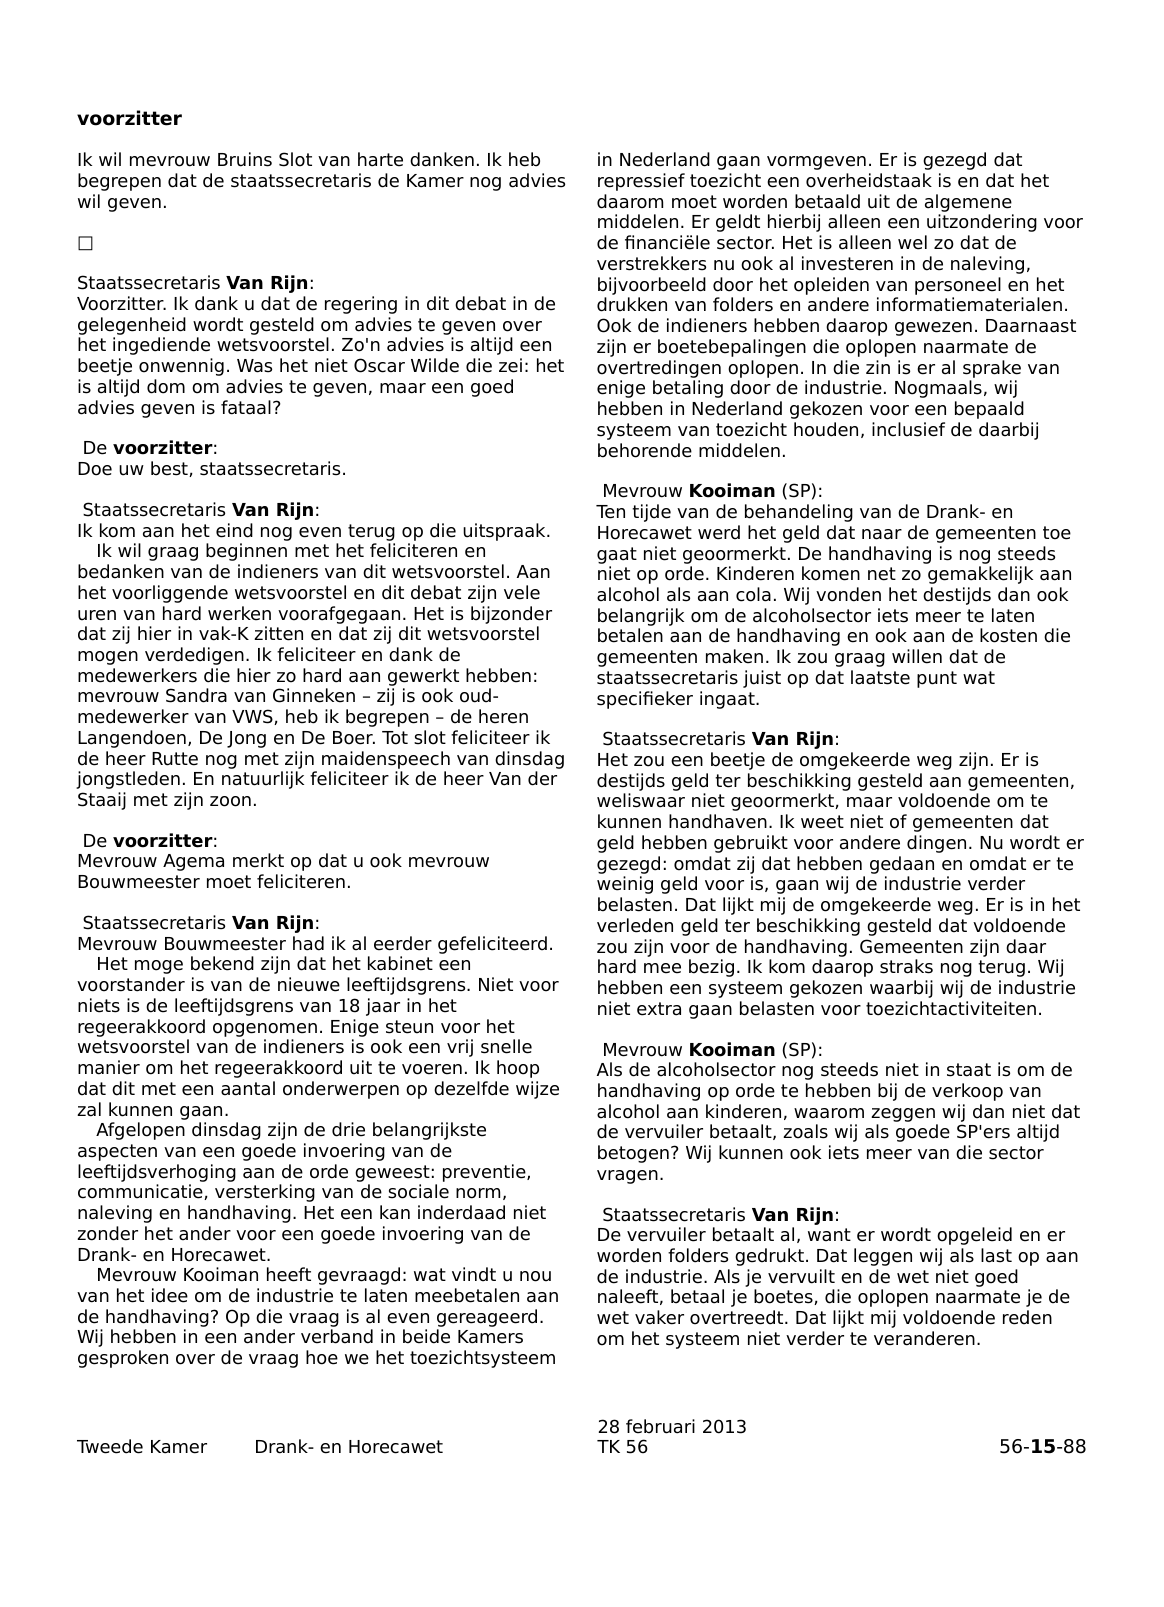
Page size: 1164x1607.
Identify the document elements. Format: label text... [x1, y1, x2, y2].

text Ik kom aan het eind nog even terug op die uitspraak. [77, 520, 567, 541]
text □ [77, 232, 567, 253]
text Doe uw best, staatssecretaris. [77, 459, 567, 480]
text Ten tijde van de behandeling van de Drank- en Horecawet werd het geld dat naar de gemeenten toe gaat niet geoormerkt. De handhaving is nog steeds niet op orde. Kinderen komen net zo gemakkelijk aan alcohol als aan cola. Wij vonden het destijds dan ook belangrijk om de alcoholsector iets meer te laten betalen aan de handhaving en ook aan de kosten die gemeenten maken. Ik zou graag willen dat de staatssecretaris juist op dat laatste punt wat specifieker ingaat. [596, 502, 1087, 709]
text Staatssecretaris Van Rijn: [596, 729, 1087, 750]
text Ik wil mevrouw Bruins Slot van harte danken. Ik heb begrepen dat de staatssecretaris de Kamer nog advies wil geven. [77, 150, 567, 212]
text De voorzitter: [77, 438, 567, 459]
text Mevrouw Kooiman (SP): [596, 481, 1087, 502]
text Ik wil graag beginnen met het feliciteren en bedanken van de indieners van dit wetsvoorstel. Aan het voorliggende wetsvoorstel en dit debat zijn vele uren van hard werken voorafgegaan. Het is bijzonder dat zij hier in vak-K zitten en dat zij dit wetsvoorstel mogen verdedigen. Ik feliciteer en dank de medewerkers die hier zo hard aan gewerkt hebben: mevrouw Sandra van Ginneken – zij is ook oud-medewerker van VWS, heb ik begrepen – de heren Langendoen, De Jong en De Boer. Tot slot feliciteer ik de heer Rutte nog met zijn maidenspeech van dinsdag jongstleden. En natuurlijk feliciteer ik de heer Van der Staaij met zijn zoon. [77, 541, 567, 811]
text De voorzitter: [77, 831, 567, 851]
text Mevrouw Kooiman (SP): [596, 1039, 1087, 1060]
text Het moge bekend zijn dat het kabinet een voorstander is van de nieuwe leeftijdsgrens. Niet voor niets is de leeftijdsgrens van 18 jaar in het regeerakkoord opgenomen. Enige steun voor het wetsvoorstel van de indieners is ook een vrij snelle manier om het regeerakkoord uit te voeren. Ik hoop dat dit met een aantal onderwerpen op dezelfde wijze zal kunnen gaan. [77, 954, 567, 1120]
text Mevrouw Kooiman heeft gevraagd: wat vindt u nou van het idee om de industrie te laten meebetalen aan de handhaving? Op die vraag is al even gereageerd. Wij hebben in een ander verband in beide Kamers gesproken over de vraag hoe we het toezichtsysteem [77, 1265, 567, 1369]
text Mevrouw Agema merkt op dat u ook mevrouw Bouwmeester moet feliciteren. [77, 851, 567, 893]
text in Nederland gaan vormgeven. Er is gezegd dat repressief toezicht een overheidstaak is en dat het daarom moet worden betaald uit de algemene middelen. Er geldt hierbij alleen een uitzondering voor de financiële sector. Het is alleen wel zo dat de verstrekkers nu ook al investeren in de naleving, bijvoorbeeld door het opleiden van personeel en het drukken van folders en andere informatiematerialen. Ook de indieners hebben daarop gewezen. Daarnaast zijn er boetebepalingen die oplopen naarmate de overtredingen oplopen. In die zin is er al sprake van enige betaling door de industrie. Nogmaals, wij hebben in Nederland gekozen voor een bepaald systeem van toezicht houden, inclusief de daarbij behorende middelen. [596, 150, 1087, 461]
text Staatssecretaris Van Rijn: [77, 500, 567, 520]
text Staatssecretaris Van Rijn: [77, 273, 567, 294]
text Afgelopen dinsdag zijn de drie belangrijkste aspecten van een goede invoering van de leeftijdsverhoging aan de orde geweest: preventie, communicatie, versterking van de sociale norm, naleving en handhaving. Het een kan inderdaad niet zonder het ander voor een goede invoering van de Drank- en Horecawet. [77, 1120, 567, 1265]
text Mevrouw Bouwmeester had ik al eerder gefeliciteerd. [77, 933, 567, 954]
text Als de alcoholsector nog steeds niet in staat is om de handhaving op orde te hebben bij de verkoop van alcohol aan kinderen, waarom zeggen wij dan niet dat de vervuiler betaalt, zoals wij als goede SP'ers altijd betogen? Wij kunnen ook iets meer van die sector vragen. [596, 1060, 1087, 1184]
text Staatssecretaris Van Rijn: [77, 913, 567, 933]
text Staatssecretaris Van Rijn: [596, 1204, 1087, 1225]
text Voorzitter. Ik dank u dat de regering in dit debat in de gelegenheid wordt gesteld om advies te geven over het ingediende wetsvoorstel. Zo'n advies is altijd een beetje onwennig. Was het niet Oscar Wilde die zei: het is altijd dom om advies te geven, maar een goed advies geven is fataal? [77, 294, 567, 418]
text De vervuiler betaalt al, want er wordt opgeleid en er worden folders gedrukt. Dat leggen wij als last op aan de industrie. Als je vervuilt en de wet niet goed naleeft, betaal je boetes, die oplopen naarmate je de wet vaker overtreedt. Dat lijkt mij voldoende reden om het systeem niet verder te veranderen. [596, 1225, 1087, 1349]
text Het zou een beetje de omgekeerde weg zijn. Er is destijds geld ter beschikking gesteld aan gemeenten, weliswaar niet geoormerkt, maar voldoende om te kunnen handhaven. Ik weet niet of gemeenten dat geld hebben gebruikt voor andere dingen. Nu wordt er gezegd: omdat zij dat hebben gedaan en omdat er te weinig geld voor is, gaan wij de industrie verder belasten. Dat lijkt mij de omgekeerde weg. Er is in het verleden geld ter beschikking gesteld dat voldoende zou zijn voor de handhaving. Gemeenten zijn daar hard mee bezig. Ik kom daarop straks nog terug. Wij hebben een systeem gekozen waarbij wij de industrie niet extra gaan belasten voor toezichtactiviteiten. [596, 750, 1087, 1019]
